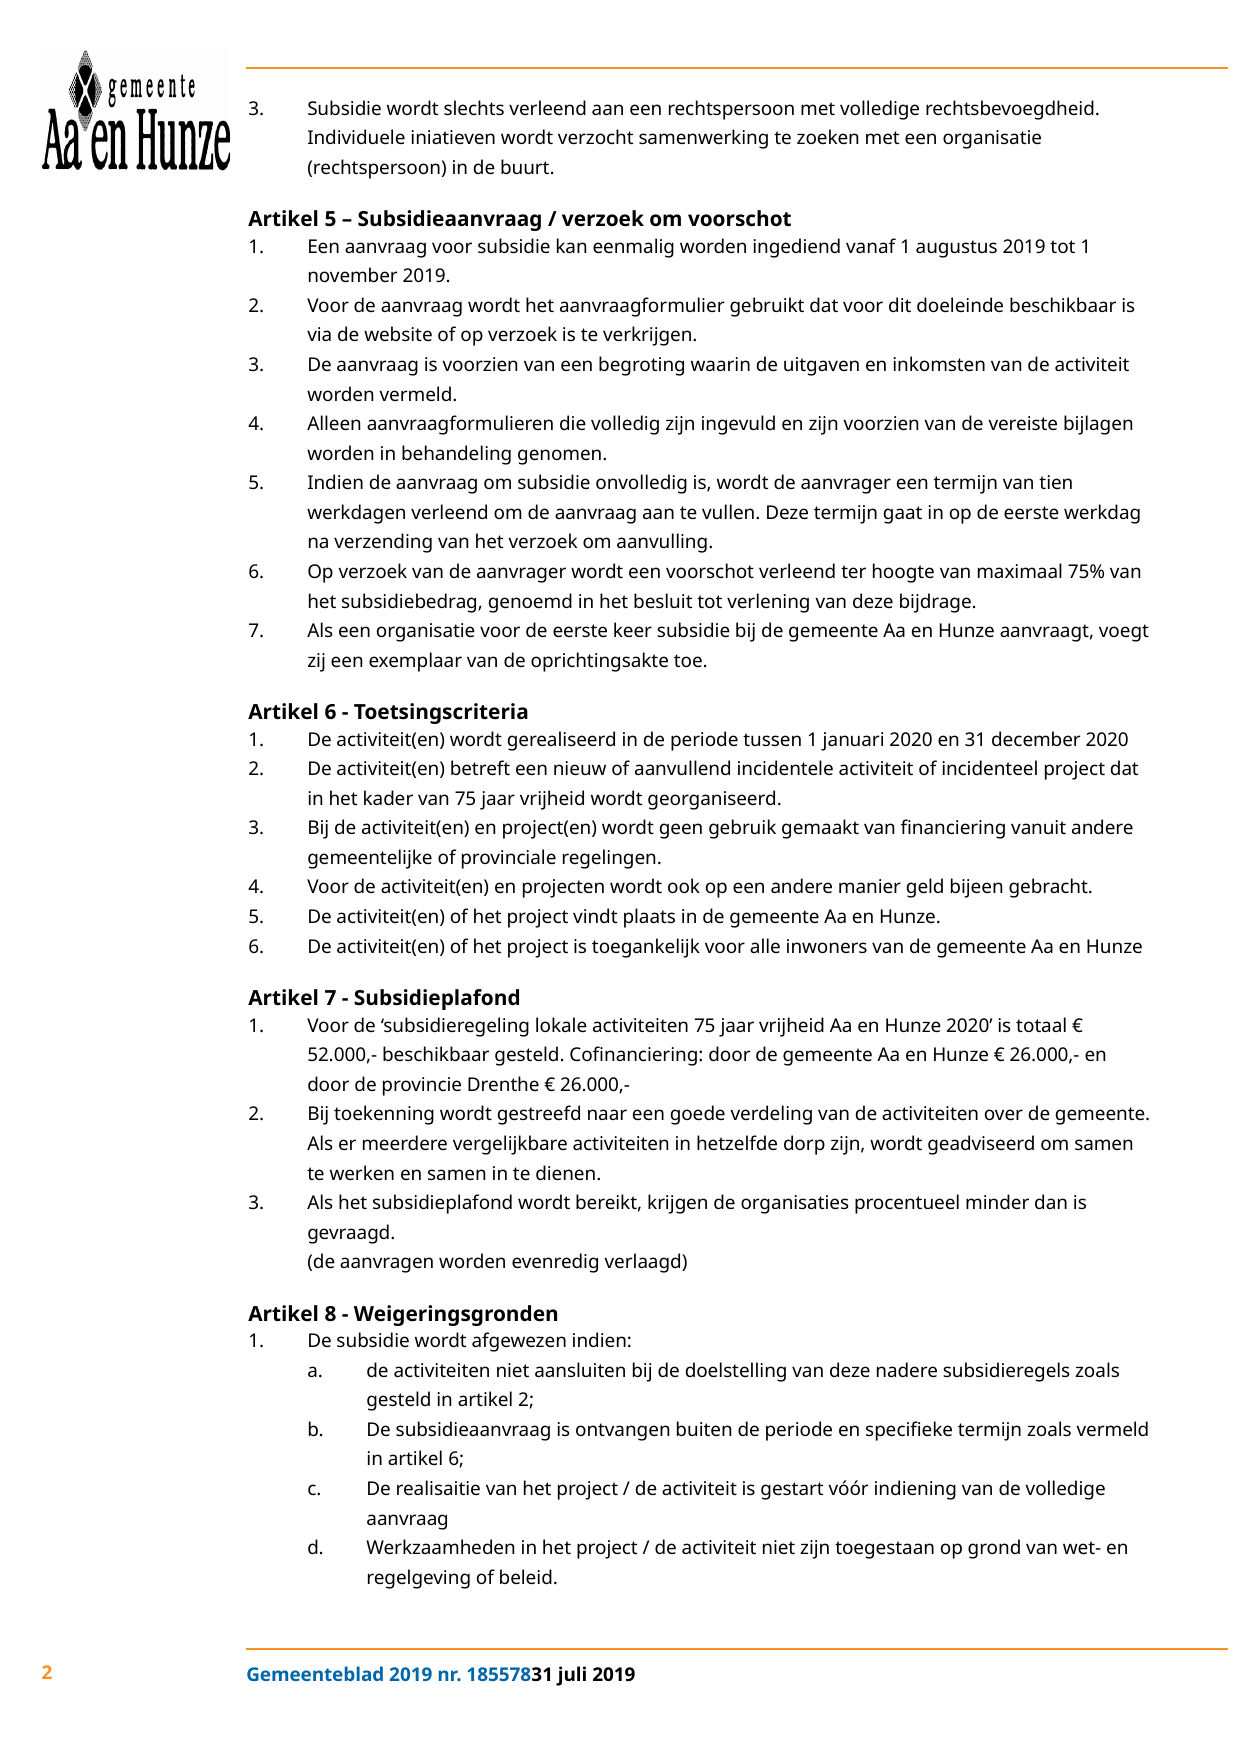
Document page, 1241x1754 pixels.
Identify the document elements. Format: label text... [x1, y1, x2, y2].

list Voor de ‘subsidieregeling lokale activiteiten 75 jaar vrijheid Aa en Hunze 2020’ is totaal € 52.000,- beschikbaar gesteld. Cofinanciering: door de gemeente Aa en Hunze € 26.000,- en door de provincie Drenthe € 26.000,- [248, 1012, 1152, 1097]
list Een aanvraag voor subsidie kan eenmalig worden ingediend vanaf 1 augustus 2019 tot 1 november 2019. [248, 233, 1152, 288]
list Subsidie wordt slechts verleend aan een rechtspersoon met volledige rechtsbevoegdheid. Individuele iniatieven wordt verzocht samenwerking te zoeken met een organisatie (rechtspersoon) in de buurt. [248, 95, 1152, 180]
list Op verzoek van de aanvrager wordt een voorschot verleend ter hoogte van maximaal 75% van het subsidiebedrag, genoemd in het besluit tot verlening van deze bijdrage. [248, 558, 1152, 613]
text Artikel 6 - Toetsingscriteria [248, 697, 1152, 726]
list Bij toekenning wordt gestreefd naar een goede verdeling van de activiteiten over de gemeente. Als er meerdere vergelijkbare activiteiten in hetzelfde dorp zijn, wordt geadviseerd om samen te werken en samen in te dienen. [248, 1101, 1152, 1185]
list De subsidieaanvraag is ontvangen buiten de periode en specifieke termijn zoals vermeld in artikel 6; [307, 1416, 1152, 1471]
text Artikel 7 - Subsidieplafond [248, 983, 1152, 1012]
text Artikel 5 – Subsidieaanvraag / verzoek om voorschot [248, 204, 1152, 233]
picture [41, 47, 231, 172]
list De activiteit(en) of het project vindt plaats in de gemeente Aa en Hunze. [248, 903, 1152, 929]
list Als het subsidieplafond wordt bereikt, krijgen de organisaties procentueel minder dan is gevraagd. [248, 1189, 1152, 1244]
list Alleen aanvraagformulieren die volledig zijn ingevuld en zijn voorzien van de vereiste bijlagen worden in behandeling genomen. [248, 410, 1152, 466]
list Indien de aanvraag om subsidie onvolledig is, wordt de aanvrager een termijn van tien werkdagen verleend om de aanvraag aan te vullen. Deze termijn gaat in op de eerste werkdag na verzending van het verzoek om aanvulling. [248, 469, 1152, 554]
list De activiteit(en) of het project is toegankelijk voor alle inwoners van de gemeente Aa en Hunze [248, 933, 1152, 959]
list De activiteit(en) betreft een nieuw of aanvullend incidentele activiteit of incidenteel project dat in het kader van 75 jaar vrijheid wordt georganiseerd. [248, 755, 1152, 811]
list de activiteiten niet aansluiten bij de doelstelling van deze nadere subsidieregels zoals gesteld in artikel 2; [307, 1357, 1152, 1412]
list Voor de activiteit(en) en projecten wordt ook op een andere manier geld bijeen gebracht. [248, 874, 1152, 899]
list De aanvraag is voorzien van een begroting waarin de uitgaven en inkomsten van de activiteit worden vermeld. [248, 351, 1152, 406]
list Werkzaamheden in het project / de activiteit niet zijn toegestaan op grond van wet- en regelgeving of beleid. [307, 1534, 1152, 1590]
list Voor de aanvraag wordt het aanvraagformulier gebruikt dat voor dit doeleinde beschikbaar is via de website of op verzoek is te verkrijgen. [248, 292, 1152, 347]
list Als een organisatie voor de eerste keer subsidie bij de gemeente Aa en Hunze aanvraagt, voegt zij een exemplaar van de oprichtingsakte toe. [248, 617, 1152, 673]
list De subsidie wordt afgewezen indien: [248, 1327, 1152, 1353]
list De realisaitie van het project / de activiteit is gestart vóór indiening van de volledige aanvraag [307, 1475, 1152, 1531]
list De activiteit(en) wordt gerealiseerd in de periode tussen 1 januari 2020 en 31 december 2020 [248, 726, 1152, 752]
list (de aanvragen worden evenredig verlaagd) [248, 1248, 1152, 1274]
text Artikel 8 - Weigeringsgronden [248, 1299, 1152, 1327]
list Bij de activiteit(en) en project(en) wordt geen gebruik gemaakt van financiering vanuit andere gemeentelijke of provinciale regelingen. [248, 814, 1152, 870]
